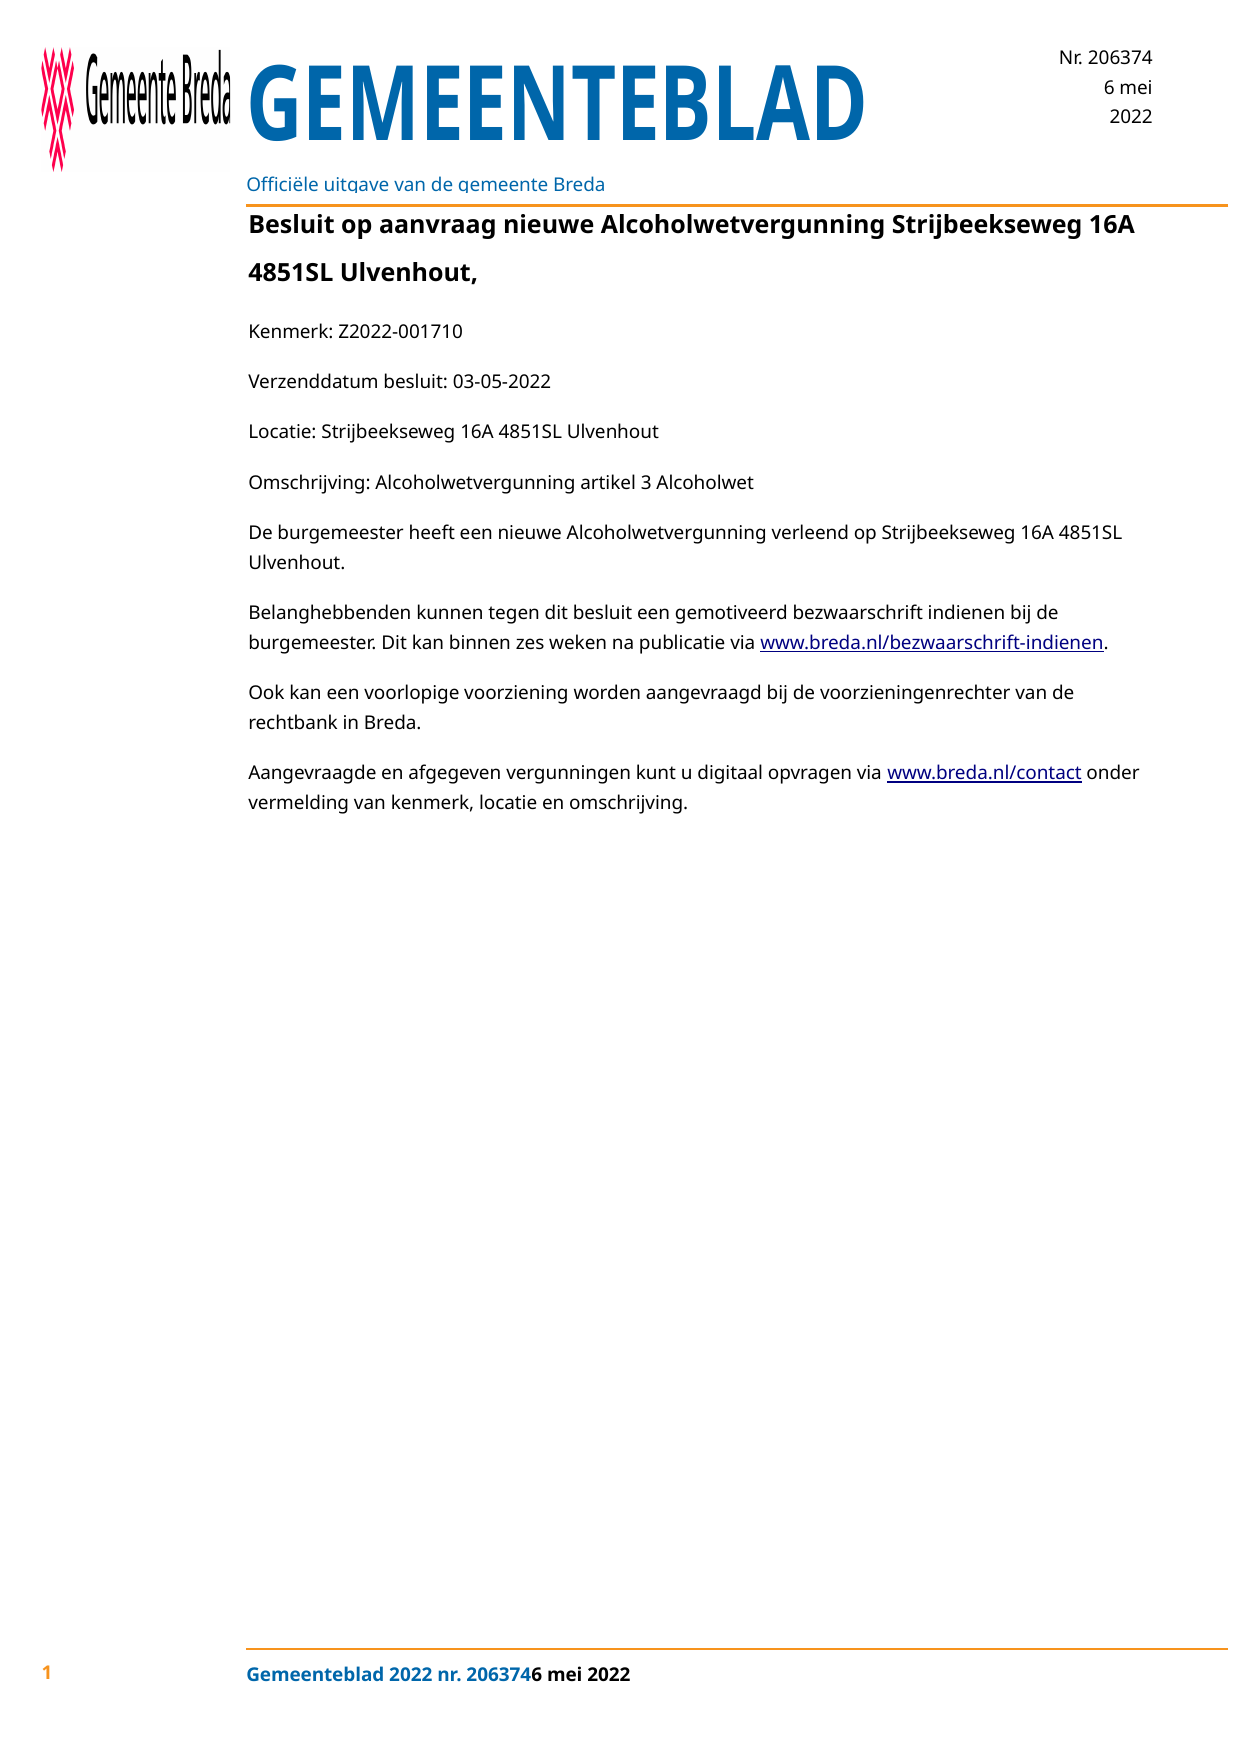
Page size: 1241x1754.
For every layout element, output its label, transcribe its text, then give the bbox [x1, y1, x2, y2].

text Kenmerk: Z2022-001710 [248, 318, 1152, 344]
text De burgemeester heeft een nieuwe Alcoholwetvergunning verleend op Strijbeekseweg 16A 4851SL Ulvenhout. [248, 519, 1152, 575]
text Omschrijving: Alcoholwetvergunning artikel 3 Alcoholwet [248, 469, 1152, 495]
text Belanghebbenden kunnen tegen dit besluit een gemotiveerd bezwaarschrift indienen bij de burgemeester. Dit kan binnen zes weken na publicatie via www.breda.nl/bezwaarschrift-indienen. [248, 599, 1152, 655]
picture [41, 47, 231, 172]
text Ook kan een voorlopige voorziening worden aangevraagd bij de voorzieningenrechter van de rechtbank in Breda. [248, 679, 1152, 735]
text Aangevraagde en afgegeven vergunningen kunt u digitaal opvragen via www.breda.nl/contact onder vermelding van kenmerk, locatie en omschrijving. [248, 759, 1152, 815]
text Besluit op aanvraag nieuwe Alcoholwetvergunning Strijbeekseweg 16A 4851SL Ulvenhout, [248, 207, 1152, 288]
text Verzenddatum besluit: 03-05-2022 [248, 368, 1152, 394]
text Locatie: Strijbeekseweg 16A 4851SL Ulvenhout [248, 419, 1152, 444]
